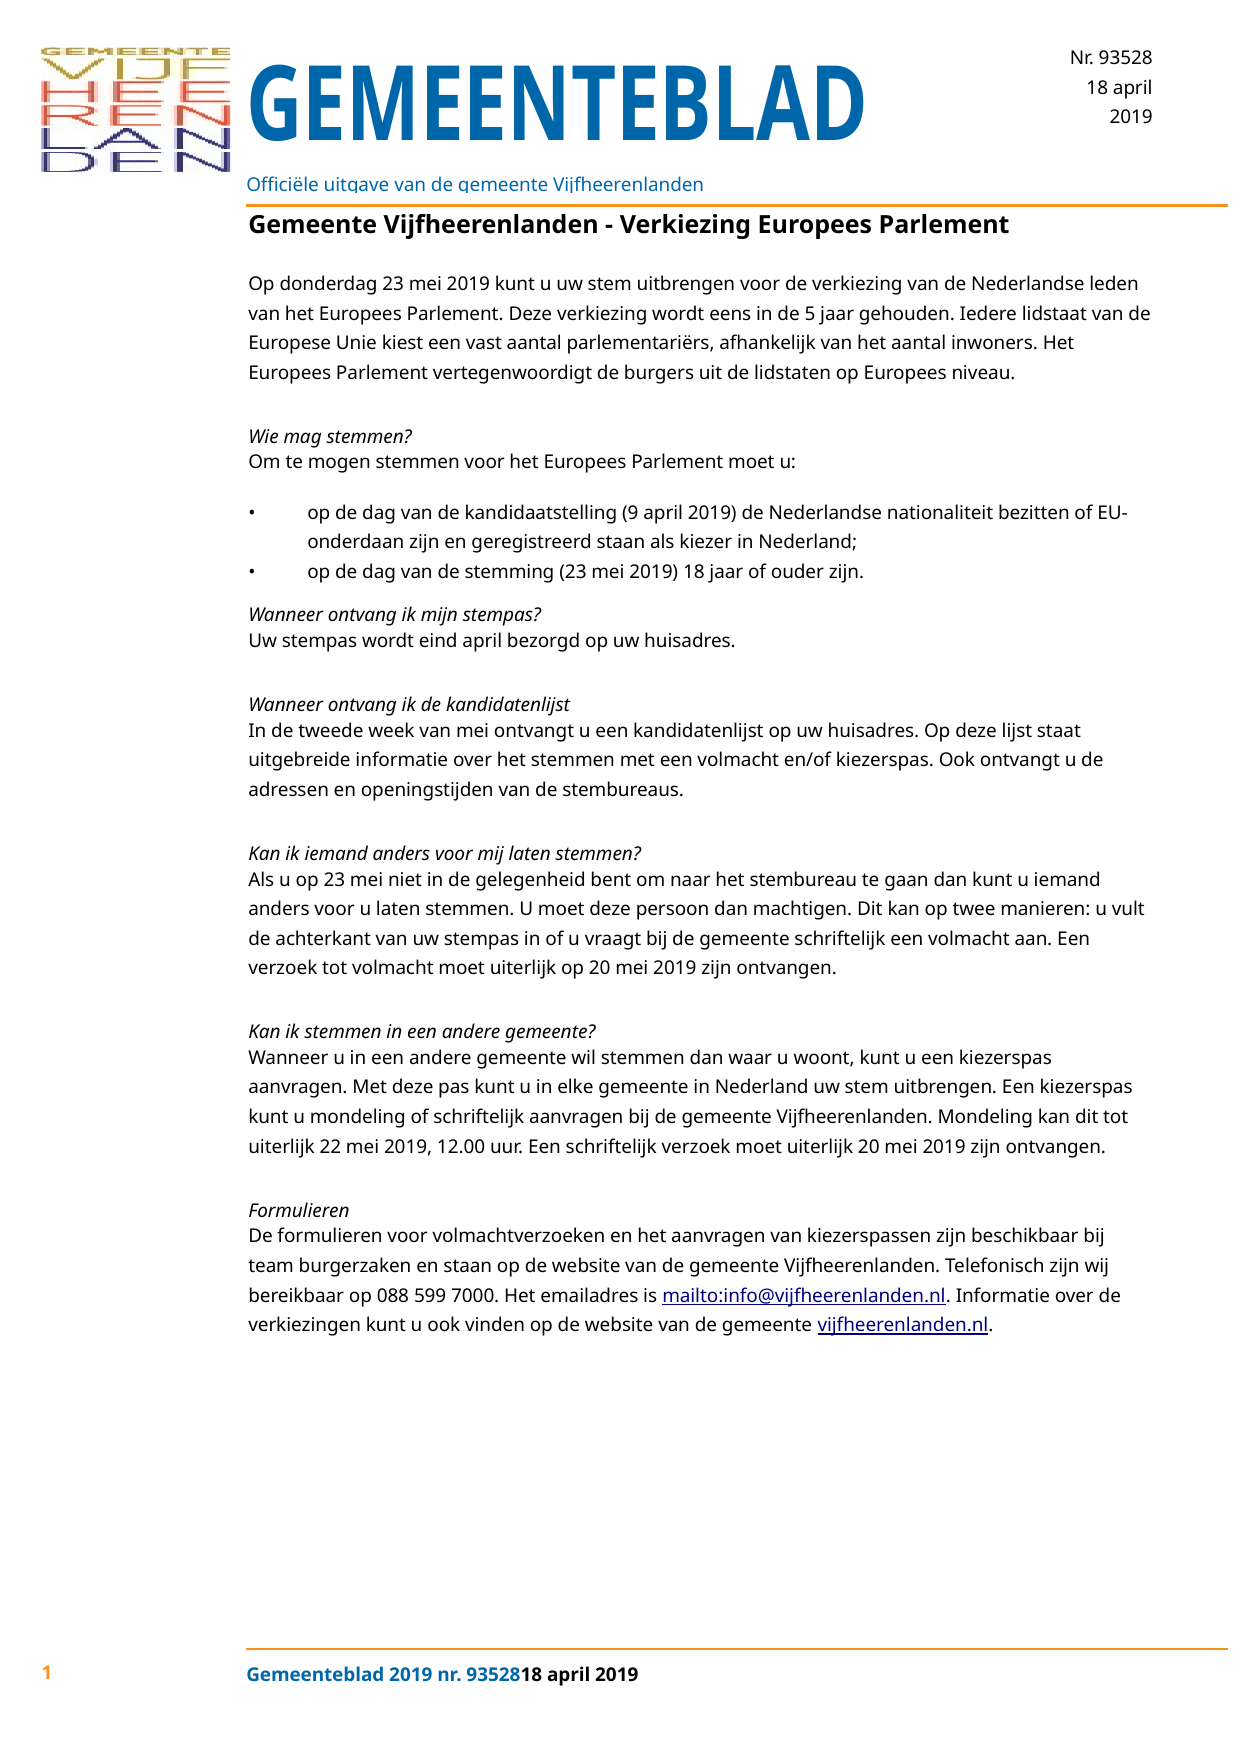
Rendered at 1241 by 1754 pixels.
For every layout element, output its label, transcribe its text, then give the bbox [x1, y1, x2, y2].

text Als u op 23 mei niet in de gelegenheid bent om naar het stembureau te gaan dan kunt u iemand anders voor u laten stemmen. U moet deze persoon dan machtigen. Dit kan op twee manieren: u vult de achterkant van uw stempas in of u vraagt bij de gemeente schriftelijk een volmacht aan. Een verzoek tot volmacht moet uiterlijk op 20 mei 2019 zijn ontvangen. [248, 866, 1152, 980]
text Wie mag stemmen? [248, 423, 1152, 449]
list op de dag van de stemming (23 mei 2019) 18 jaar of ouder zijn. [248, 558, 1152, 584]
list op de dag van de kandidaatstelling (9 april 2019) de Nederlandse nationaliteit bezitten of EU-onderdaan zijn en geregistreerd staan als kiezer in Nederland; [248, 499, 1152, 554]
text Kan ik iemand anders voor mij laten stemmen? [248, 840, 1152, 866]
text Op donderdag 23 mei 2019 kunt u uw stem uitbrengen voor de verkiezing van de Nederlandse leden van het Europees Parlement. Deze verkiezing wordt eens in de 5 jaar gehouden. Iedere lidstaat van de Europese Unie kiest een vast aantal parlementariërs, afhankelijk van het aantal inwoners. Het Europees Parlement vertegenwoordigt de burgers uit de lidstaten op Europees niveau. [248, 270, 1152, 385]
text In de tweede week van mei ontvangt u een kandidatenlijst op uw huisadres. Op deze lijst staat uitgebreide informatie over het stemmen met een volmacht en/of kiezerspas. Ook ontvangt u de adressen en openingstijden van de stembureaus. [248, 717, 1152, 802]
text Om te mogen stemmen voor het Europees Parlement moet u: [248, 449, 1152, 474]
text Wanneer ontvang ik mijn stempas? [248, 601, 1152, 627]
text De formulieren voor volmachtverzoeken en het aanvragen van kiezerspassen zijn beschikbaar bij team burgerzaken en staan op de website van de gemeente Vijfheerenlanden. Telefonisch zijn wij bereikbaar op 088 599 7000. Het emailadres is mailto:info@vijfheerenlanden.nl. Informatie over de verkiezingen kunt u ook vinden op de website van de gemeente vijfheerenlanden.nl. [248, 1223, 1152, 1337]
picture [41, 47, 231, 172]
text Wanneer u in een andere gemeente wil stemmen dan waar u woont, kunt u een kiezerspas aanvragen. Met deze pas kunt u in elke gemeente in Nederland uw stem uitbrengen. Een kiezerspas kunt u mondeling of schriftelijk aanvragen bij de gemeente Vijfheerenlanden. Mondeling kan dit tot uiterlijk 22 mei 2019, 12.00 uur. Een schriftelijk verzoek moet uiterlijk 20 mei 2019 zijn ontvangen. [248, 1044, 1152, 1159]
text Gemeente Vijfheerenlanden - Verkiezing Europees Parlement [248, 207, 1152, 241]
text Uw stempas wordt eind april bezorgd op uw huisadres. [248, 627, 1152, 653]
text Wanneer ontvang ik de kandidatenlijst [248, 691, 1152, 717]
text Formulieren [248, 1197, 1152, 1223]
text Kan ik stemmen in een andere gemeente? [248, 1018, 1152, 1044]
